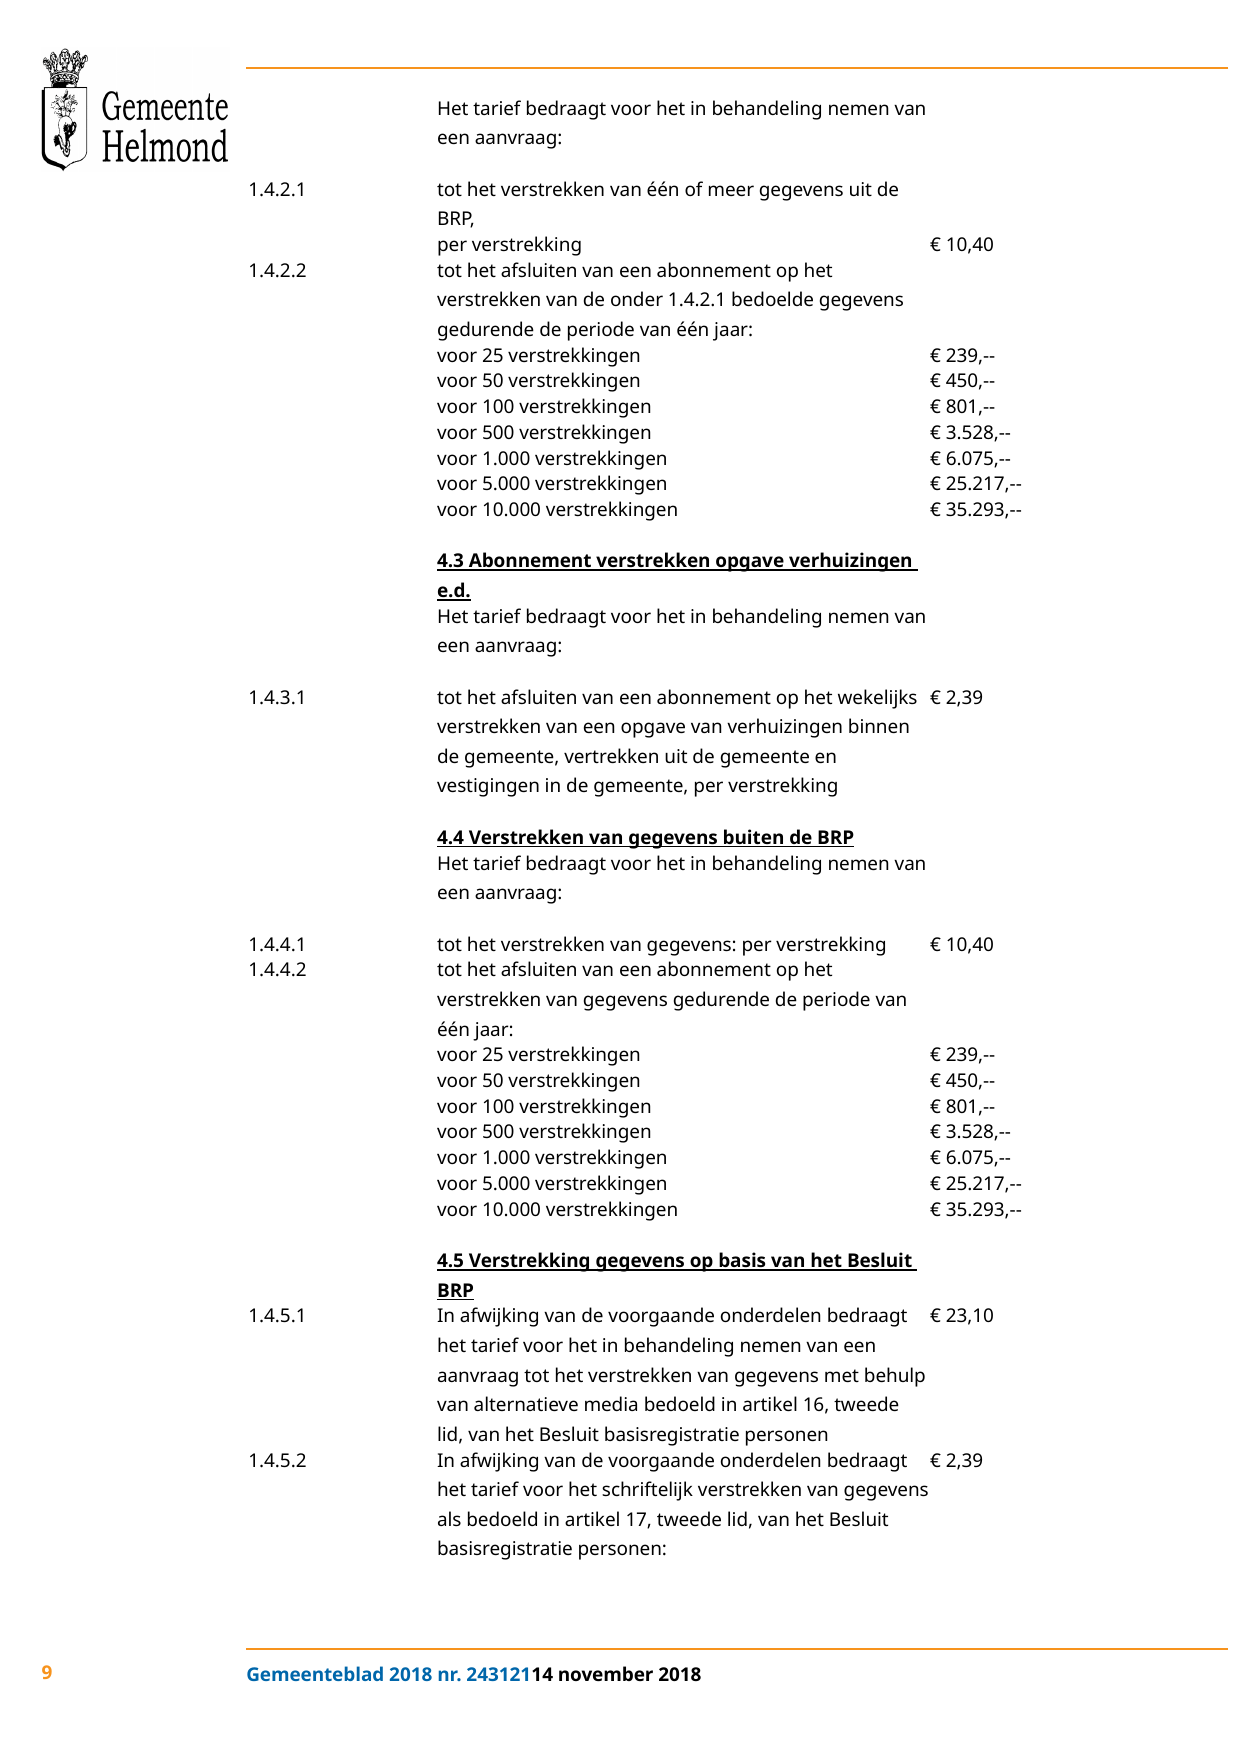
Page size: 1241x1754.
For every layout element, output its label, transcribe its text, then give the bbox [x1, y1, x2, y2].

table_cell [248, 850, 437, 905]
table_cell [248, 1561, 437, 1587]
table_cell [248, 1067, 437, 1093]
table_cell [930, 1561, 1152, 1587]
table_cell tot het verstrekken van één of meer gegevens uit de BRP, [437, 176, 930, 231]
table_cell [248, 496, 437, 522]
table_cell voor 25 verstrekkingen [437, 1042, 930, 1067]
table_cell [248, 824, 437, 850]
table_cell € 35.293,-- [930, 496, 1152, 522]
table_cell [930, 176, 1152, 231]
table_cell [930, 522, 1152, 548]
table_cell € 25.217,-- [930, 1170, 1152, 1196]
table_cell voor 1.000 verstrekkingen [437, 445, 930, 470]
table_cell tot het verstrekken van gegevens: per verstrekking [437, 931, 930, 957]
table_cell voor 10.000 verstrekkingen [437, 1196, 930, 1222]
table_cell [437, 905, 930, 931]
table_cell voor 100 verstrekkingen [437, 393, 930, 419]
table_cell [248, 419, 437, 445]
table_cell € 23,10 [930, 1303, 1152, 1447]
table_cell tot het afsluiten van een abonnement op het verstrekken van gegevens gedurende de periode van één jaar: [437, 957, 930, 1042]
table_cell [248, 1196, 437, 1222]
table_cell In afwijking van de voorgaande onderdelen bedraagt het tarief voor het in behandeling nemen van een aanvraag tot het verstrekken van gegevens met behulp van alternatieve media bedoeld in artikel 16, tweede lid, van het Besluit basisregistratie personen [437, 1303, 930, 1447]
table_cell € 6.075,-- [930, 445, 1152, 470]
table_cell [248, 799, 437, 824]
table_cell [248, 1119, 437, 1144]
table_cell Het tarief bedraagt voor het in behandeling nemen van een aanvraag: [437, 850, 930, 905]
table_cell [248, 150, 437, 176]
table_cell voor 1.000 verstrekkingen [437, 1145, 930, 1170]
table_cell voor 50 verstrekkingen [437, 1067, 930, 1093]
table_cell [437, 658, 930, 684]
table_cell voor 25 verstrekkingen [437, 342, 930, 367]
table_cell [248, 1093, 437, 1119]
table_cell 1.4.4.1 [248, 931, 437, 957]
table_cell [248, 522, 437, 548]
table_cell 1.4.4.2 [248, 957, 437, 1042]
table_cell tot het afsluiten van een abonnement op het verstrekken van de onder 1.4.2.1 bedoelde gegevens gedurende de periode van één jaar: [437, 257, 930, 342]
table_cell € 239,-- [930, 342, 1152, 367]
table_cell € 239,-- [930, 1042, 1152, 1067]
table_cell [248, 905, 437, 931]
table_cell [930, 905, 1152, 931]
table_cell € 2,39 [930, 684, 1152, 798]
table_cell € 2,39 [930, 1447, 1152, 1561]
table_cell [930, 548, 1152, 603]
table_cell [930, 1222, 1152, 1247]
table_cell € 801,-- [930, 393, 1152, 419]
table_cell € 35.293,-- [930, 1196, 1152, 1222]
table_cell voor 100 verstrekkingen [437, 1093, 930, 1119]
table_cell [248, 1042, 437, 1067]
table_cell 1.4.5.1 [248, 1303, 437, 1447]
table_cell [248, 1170, 437, 1196]
table_cell [248, 1222, 437, 1247]
table_cell [437, 799, 930, 824]
table_cell [248, 95, 437, 150]
table_cell voor 5.000 verstrekkingen [437, 470, 930, 496]
table_cell € 6.075,-- [930, 1145, 1152, 1170]
table_cell 1.4.3.1 [248, 684, 437, 798]
table_cell [930, 658, 1152, 684]
table_cell voor 10.000 verstrekkingen [437, 496, 930, 522]
table_cell [248, 658, 437, 684]
table_cell 1.4.2.2 [248, 257, 437, 342]
table_cell € 801,-- [930, 1093, 1152, 1119]
table_cell [248, 342, 437, 367]
table_cell [930, 150, 1152, 176]
table_cell [248, 1248, 437, 1303]
table_cell [930, 824, 1152, 850]
table_cell [930, 95, 1152, 150]
table_cell [930, 799, 1152, 824]
table_cell [248, 231, 437, 257]
table_cell [930, 957, 1152, 1042]
table_cell € 25.217,-- [930, 470, 1152, 496]
table_cell [248, 603, 437, 658]
table_cell 4.5 Verstrekking gegevens op basis van het Besluit BRP [437, 1248, 930, 1303]
table_cell [248, 445, 437, 470]
table_cell Het tarief bedraagt voor het in behandeling nemen van een aanvraag: [437, 603, 930, 658]
table_cell € 3.528,-- [930, 419, 1152, 445]
table_cell [248, 548, 437, 603]
table_cell [248, 1145, 437, 1170]
table_cell 1.4.2.1 [248, 176, 437, 231]
table_cell In afwijking van de voorgaande onderdelen bedraagt het tarief voor het schriftelijk verstrekken van gegevens als bedoeld in artikel 17, tweede lid, van het Besluit basisregistratie personen: [437, 1447, 930, 1561]
table_cell [248, 368, 437, 393]
table_cell € 10,40 [930, 931, 1152, 957]
table_cell tot het afsluiten van een abonnement op het wekelijks verstrekken van een opgave van verhuizingen binnen de gemeente, vertrekken uit de gemeente en vestigingen in de gemeente, per verstrekking [437, 684, 930, 798]
table_cell € 450,-- [930, 1067, 1152, 1093]
table_cell € 450,-- [930, 368, 1152, 393]
table_cell [930, 257, 1152, 342]
table_cell voor 500 verstrekkingen [437, 1119, 930, 1144]
table_cell voor 500 verstrekkingen [437, 419, 930, 445]
table_cell € 10,40 [930, 231, 1152, 257]
table_cell [930, 1248, 1152, 1303]
table_cell [437, 1561, 930, 1587]
table_cell [930, 850, 1152, 905]
table_cell [930, 603, 1152, 658]
table_cell 4.3 Abonnement verstrekken opgave verhuizingen e.d. [437, 548, 930, 603]
table_cell 4.4 Verstrekken van gegevens buiten de BRP [437, 824, 930, 850]
table_cell voor 5.000 verstrekkingen [437, 1170, 930, 1196]
table_cell voor 50 verstrekkingen [437, 368, 930, 393]
table_cell [437, 522, 930, 548]
picture [41, 47, 231, 172]
table_cell [248, 393, 437, 419]
table_cell per verstrekking [437, 231, 930, 257]
table_cell [437, 150, 930, 176]
table_cell [248, 470, 437, 496]
table_cell [437, 1222, 930, 1247]
table_cell Het tarief bedraagt voor het in behandeling nemen van een aanvraag: [437, 95, 930, 150]
table_cell 1.4.5.2 [248, 1447, 437, 1561]
table_cell € 3.528,-- [930, 1119, 1152, 1144]
